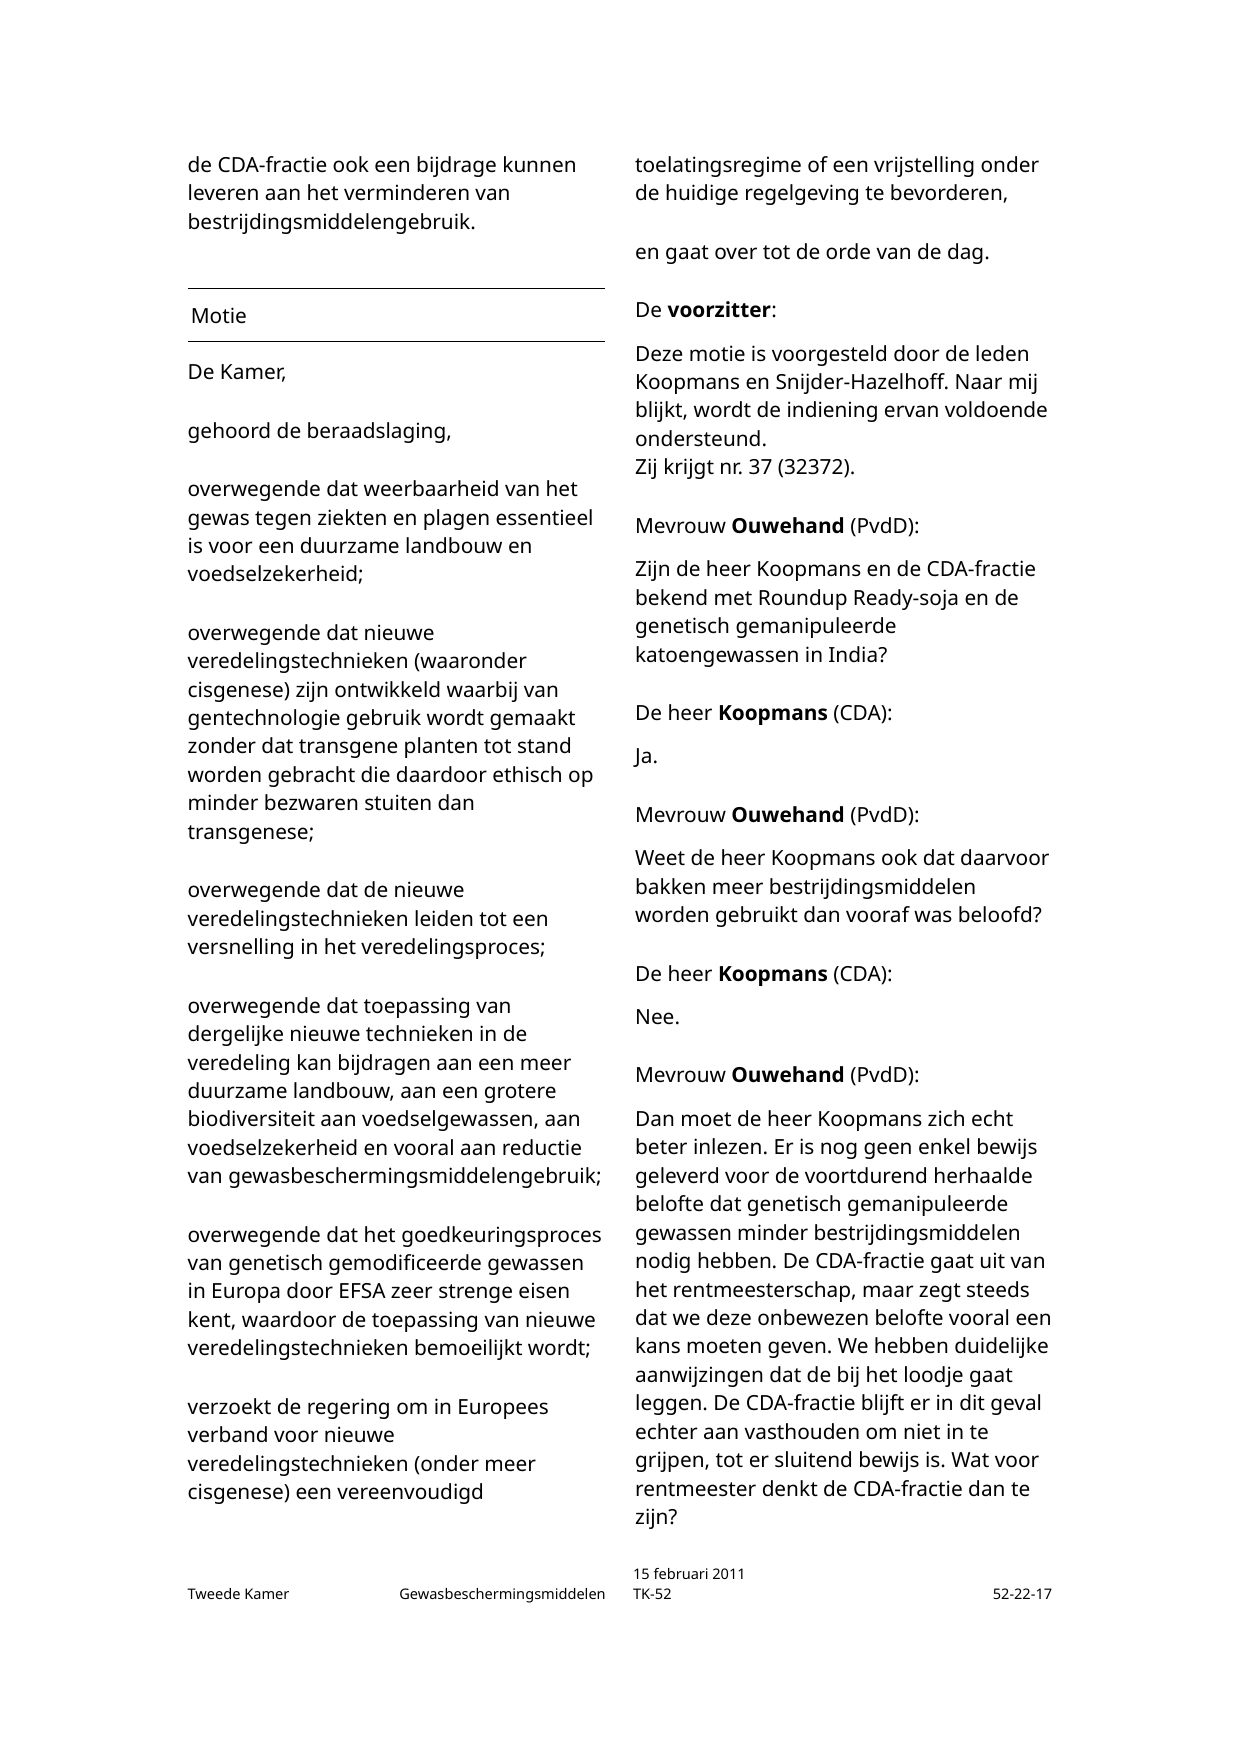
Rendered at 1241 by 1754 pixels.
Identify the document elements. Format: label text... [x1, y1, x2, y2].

text toelatingsregime of een vrijstelling onder de huidige regelgeving te bevorderen, [635, 150, 1053, 207]
text De Kamer, [187, 357, 605, 386]
text overwegende dat weerbaarheid van het gewas tegen ziekten en plagen essentieel is voor een duurzame landbouw en voedselzekerheid; [187, 474, 605, 588]
text verzoekt de regering om in Europees verband voor nieuwe veredelingstechnieken (onder meer cisgenese) een vereenvoudigd [187, 1392, 605, 1506]
text overwegende dat de nieuwe veredelingstechnieken leiden tot een versnelling in het veredelingsproces; [187, 875, 605, 961]
text Mevrouw Ouwehand (PvdD): [635, 1061, 1053, 1089]
text Mevrouw Ouwehand (PvdD): [635, 800, 1053, 828]
text De voorzitter: [635, 295, 1053, 324]
text Mevrouw Ouwehand (PvdD): [635, 511, 1053, 539]
text Dan moet de heer Koopmans zich echt beter inlezen. Er is nog geen enkel bewijs geleverd voor de voortdurend herhaalde belofte dat genetisch gemanipuleerde gewassen minder bestrijdingsmiddelen nodig hebben. De CDA-fractie gaat uit van het rentmeesterschap, maar zegt steeds dat we deze onbewezen belofte vooral een kans moeten geven. We hebben duidelijke aanwijzingen dat de bij het loodje gaat leggen. De CDA-fractie blijft er in dit geval echter aan vasthouden om niet in te grijpen, tot er sluitend bewijs is. Wat voor rentmeester denkt de CDA-fractie dan te zijn? [635, 1104, 1053, 1531]
text Ja. [635, 742, 1053, 770]
text en gaat over tot de orde van de dag. [635, 237, 1053, 265]
text Zijn de heer Koopmans en de CDA-fractie bekend met Roundup Ready-soja en de genetisch gemanipuleerde katoengewassen in India? [635, 554, 1053, 668]
text gehoord de beraadslaging, [187, 416, 605, 444]
text De heer Koopmans (CDA): [635, 959, 1053, 987]
text overwegende dat het goedkeuringsproces van genetisch gemodificeerde gewassen in Europa door EFSA zeer strenge eisen kent, waardoor de toepassing van nieuwe veredelingstechnieken bemoeilijkt wordt; [187, 1220, 605, 1362]
text Zij krijgt nr. 37 (32372). [635, 452, 1053, 481]
text de CDA-fractie ook een bijdrage kunnen leveren aan het verminderen van bestrijdingsmiddelengebruik. [187, 150, 605, 235]
text Deze motie is voorgesteld door de leden Koopmans en Snijder-Hazelhoff. Naar mij blijkt, wordt de indiening ervan voldoende ondersteund. [635, 339, 1053, 452]
subtitle Motie [187, 289, 605, 342]
text Nee. [635, 1002, 1053, 1031]
text overwegende dat nieuwe veredelingstechnieken (waaronder cisgenese) zijn ontwikkeld waarbij van gentechnologie gebruik wordt gemaakt zonder dat transgene planten tot stand worden gebracht die daardoor ethisch op minder bezwaren stuiten dan transgenese; [187, 618, 605, 845]
text overwegende dat toepassing van dergelijke nieuwe technieken in de veredeling kan bijdragen aan een meer duurzame landbouw, aan een grotere biodiversiteit aan voedselgewassen, aan voedselzekerheid en vooral aan reductie van gewasbeschermingsmiddelengebruik; [187, 991, 605, 1190]
text Weet de heer Koopmans ook dat daarvoor bakken meer bestrijdingsmiddelen worden gebruikt dan vooraf was beloofd? [635, 843, 1053, 929]
text De heer Koopmans (CDA): [635, 698, 1053, 727]
